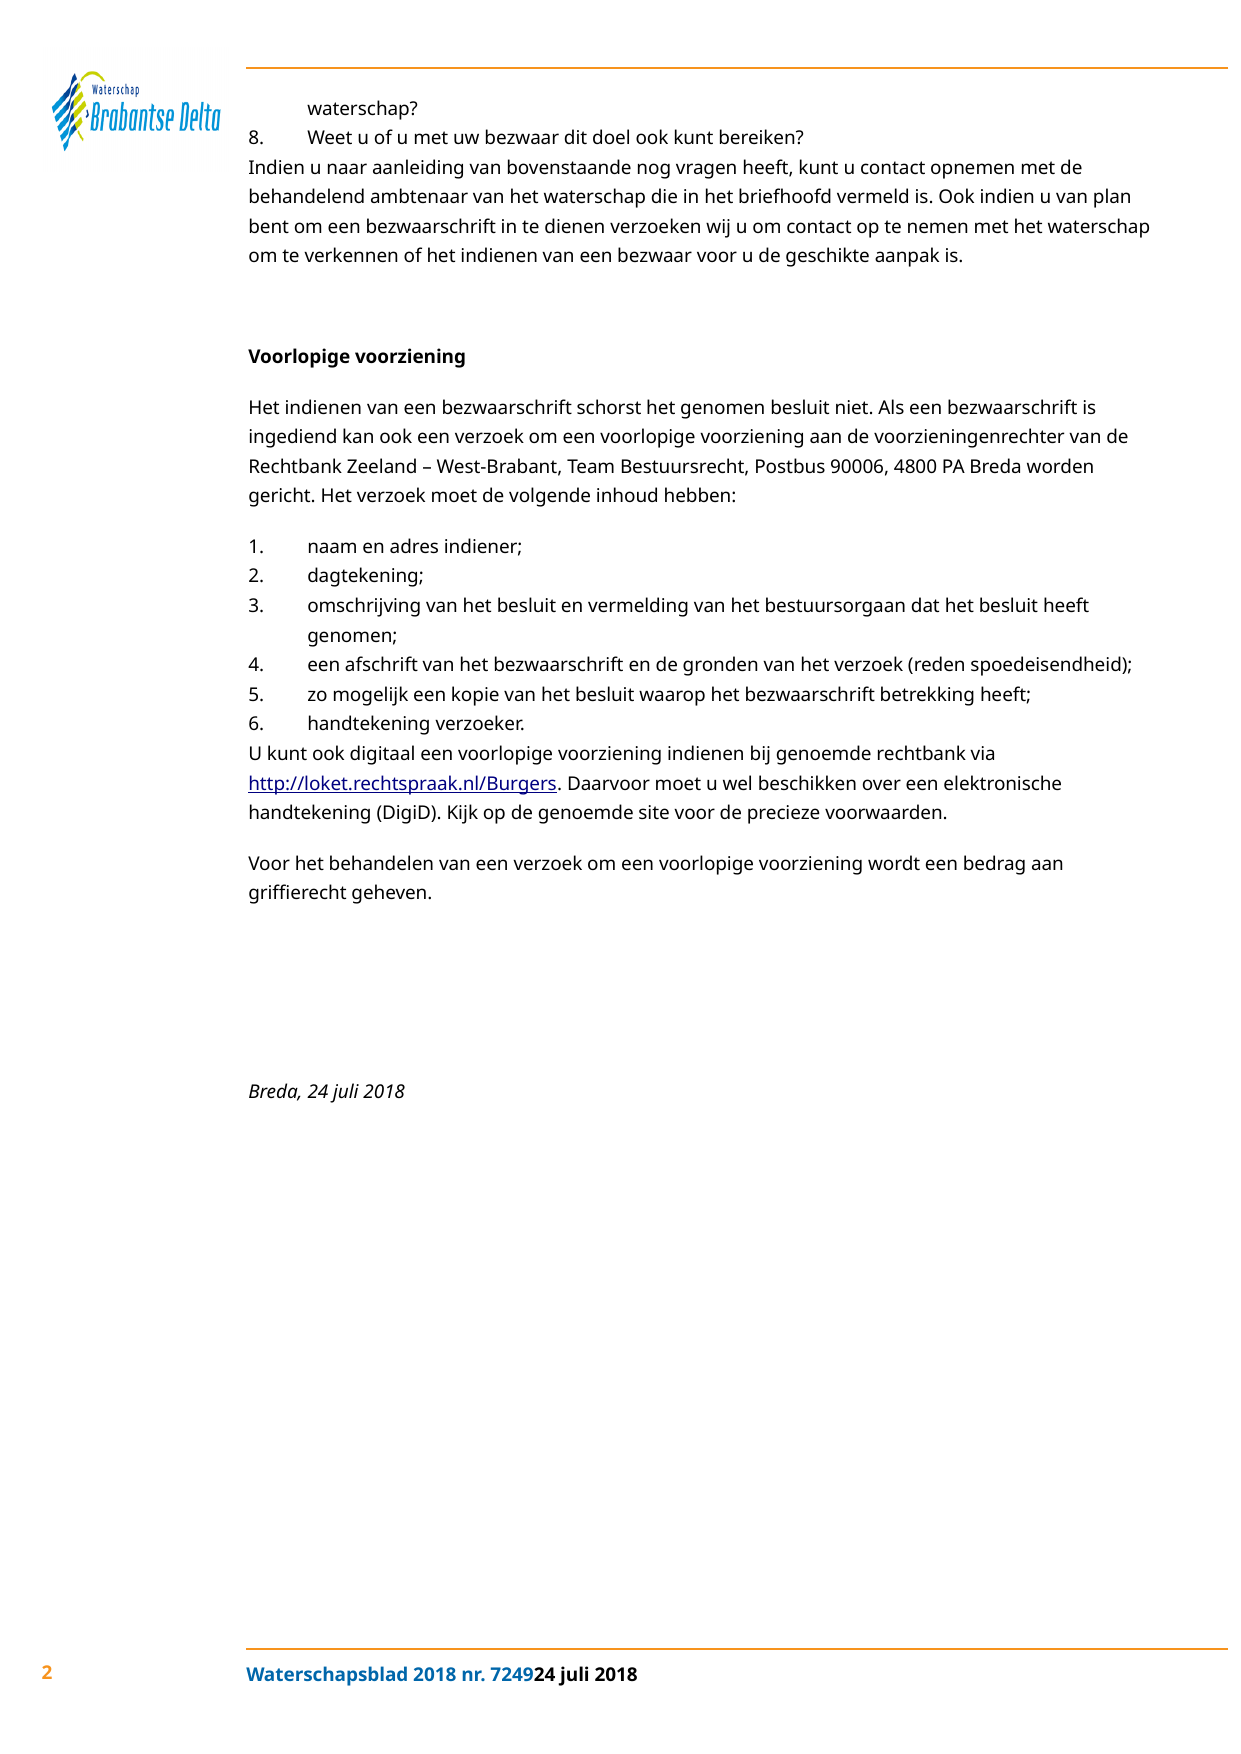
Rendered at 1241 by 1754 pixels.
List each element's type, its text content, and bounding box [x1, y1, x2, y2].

list waterschap? [248, 95, 1152, 121]
list handtekening verzoeker. [248, 711, 1152, 736]
text Het indienen van een bezwaarschrift schorst het genomen besluit niet. Als een bezwaarschrift is ingediend kan ook een verzoek om een voorlopige voorziening aan de voorzieningenrechter van de Rechtbank Zeeland – West-Brabant, Team Bestuursrecht, Postbus 90006, 4800 PA Breda worden gericht. Het verzoek moet de volgende inhoud hebben: [248, 394, 1152, 508]
text Indien u naar aanleiding van bovenstaande nog vragen heeft, kunt u contact opnemen met de behandelend ambtenaar van het waterschap die in het briefhoofd vermeld is. Ook indien u van plan bent om een bezwaarschrift in te dienen verzoeken wij u om contact op te nemen met het waterschap om te verkennen of het indienen van een bezwaar voor u de geschikte aanpak is. [248, 154, 1152, 268]
text U kunt ook digitaal een voorlopige voorziening indienen bij genoemde rechtbank via http://loket.rechtspraak.nl/Burgers. Daarvoor moet u wel beschikken over een elektronische handtekening (DigiD). Kijk op de genoemde site voor de precieze voorwaarden. [248, 740, 1152, 825]
text Breda, 24 juli 2018 [248, 1078, 1152, 1104]
list Weet u of u met uw bezwaar dit doel ook kunt bereiken? [248, 124, 1152, 150]
text Voor het behandelen van een verzoek om een voorlopige voorziening wordt een bedrag aan griffierecht geheven. [248, 850, 1152, 905]
list zo mogelijk een kopie van het besluit waarop het bezwaarschrift betrekking heeft; [248, 681, 1152, 707]
text Voorlopige voorziening [248, 343, 1152, 369]
picture [41, 47, 231, 172]
list dagtekening; [248, 563, 1152, 588]
list omschrijving van het besluit en vermelding van het bestuursorgaan dat het besluit heeft genomen; [248, 592, 1152, 648]
list naam en adres indiener; [248, 533, 1152, 559]
list een afschrift van het bezwaarschrift en de gronden van het verzoek (reden spoedeisendheid); [248, 651, 1152, 677]
